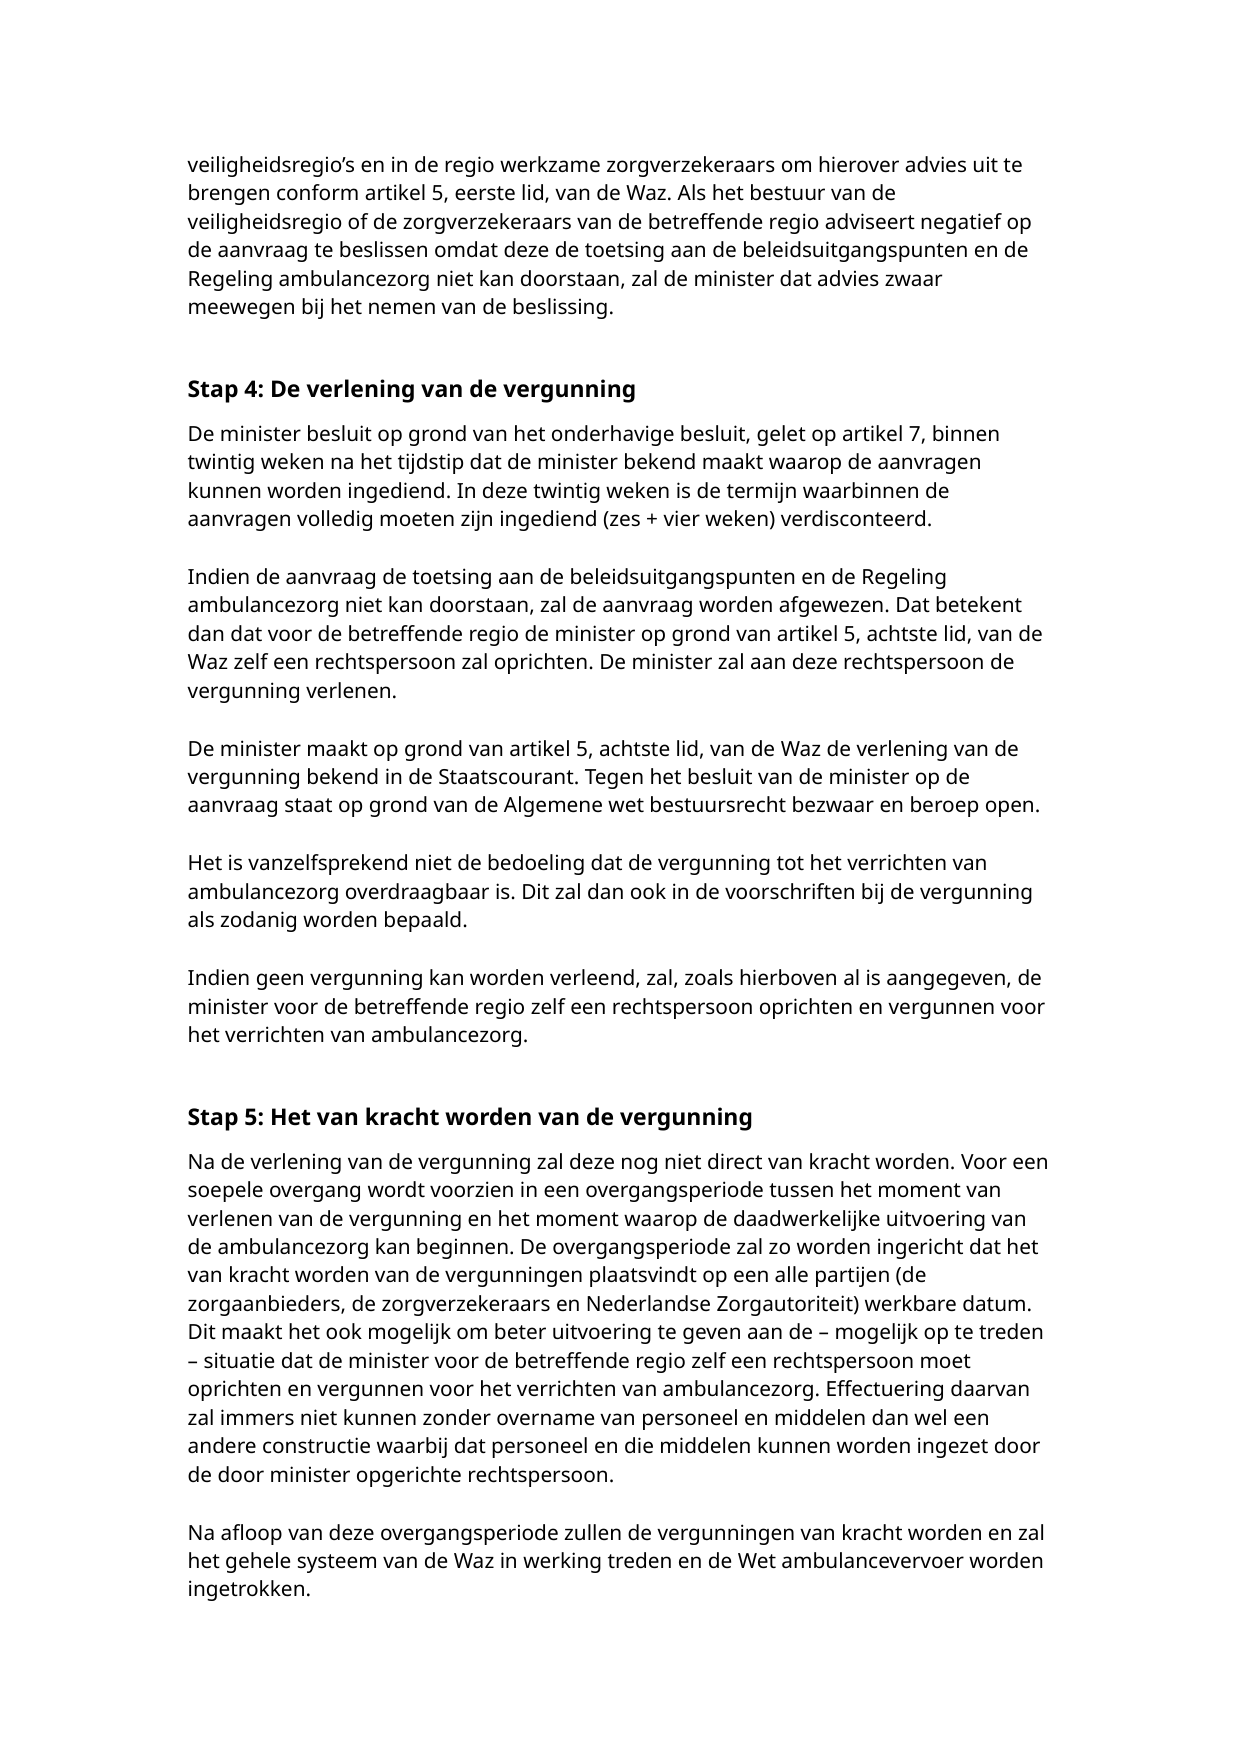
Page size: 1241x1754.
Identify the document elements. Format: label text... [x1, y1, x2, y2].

text Indien de aanvraag de toetsing aan de beleidsuitgangspunten en de Regeling ambulancezorg niet kan doorstaan, zal de aanvraag worden afgewezen. Dat betekent dan dat voor de betreffende regio de minister op grond van artikel 5, achtste lid, van de Waz zelf een rechtspersoon zal oprichten. De minister zal aan deze rechtspersoon de vergunning verlenen. [187, 562, 1053, 704]
subtitle Stap 4: De verlening van de vergunning [187, 373, 1053, 404]
text Het is vanzelfsprekend niet de bedoeling dat de vergunning tot het verrichten van ambulancezorg overdraagbaar is. Dit zal dan ook in de voorschriften bij de vergunning als zodanig worden bepaald. [187, 848, 1053, 934]
text veiligheidsregio’s en in de regio werkzame zorgverzekeraars om hierover advies uit te brengen conform artikel 5, eerste lid, van de Waz. Als het bestuur van de veiligheidsregio of de zorgverzekeraars van de betreffende regio adviseert negatief op de aanvraag te beslissen omdat deze de toetsing aan de beleidsuitgangspunten en de Regeling ambulancezorg niet kan doorstaan, zal de minister dat advies zwaar meewegen bij het nemen van de beslissing. [187, 150, 1053, 321]
text De minister maakt op grond van artikel 5, achtste lid, van de Waz de verlening van de vergunning bekend in de Staatscourant. Tegen het besluit van de minister op de aanvraag staat op grond van de Algemene wet bestuursrecht bezwaar en beroep open. [187, 734, 1053, 819]
subtitle Stap 5: Het van kracht worden van de vergunning [187, 1101, 1053, 1132]
text Indien geen vergunning kan worden verleend, zal, zoals hierboven al is aangegeven, de minister voor de betreffende regio zelf een rechtspersoon oprichten en vergunnen voor het verrichten van ambulancezorg. [187, 963, 1053, 1049]
text Na de verlening van de vergunning zal deze nog niet direct van kracht worden. Voor een soepele overgang wordt voorzien in een overgangsperiode tussen het moment van verlenen van de vergunning en het moment waarop de daadwerkelijke uitvoering van de ambulancezorg kan beginnen. De overgangsperiode zal zo worden ingericht dat het van kracht worden van de vergunningen plaatsvindt op een alle partijen (de zorgaanbieders, de zorgverzekeraars en Nederlandse Zorgautoriteit) werkbare datum. Dit maakt het ook mogelijk om beter uitvoering te geven aan de – mogelijk op te treden – situatie dat de minister voor de betreffende regio zelf een rechtspersoon moet oprichten en vergunnen voor het verrichten van ambulancezorg. Effectuering daarvan zal immers niet kunnen zonder overname van personeel en middelen dan wel een andere constructie waarbij dat personeel en die middelen kunnen worden ingezet door de door minister opgerichte rechtspersoon. [187, 1147, 1053, 1488]
text Na afloop van deze overgangsperiode zullen de vergunningen van kracht worden en zal het gehele systeem van de Waz in werking treden en de Wet ambulancevervoer worden ingetrokken. [187, 1518, 1053, 1603]
text De minister besluit op grond van het onderhavige besluit, gelet op artikel 7, binnen twintig weken na het tijdstip dat de minister bekend maakt waarop de aanvragen kunnen worden ingediend. In deze twintig weken is de termijn waarbinnen de aanvragen volledig moeten zijn ingediend (zes + vier weken) verdisconteerd. [187, 419, 1053, 533]
